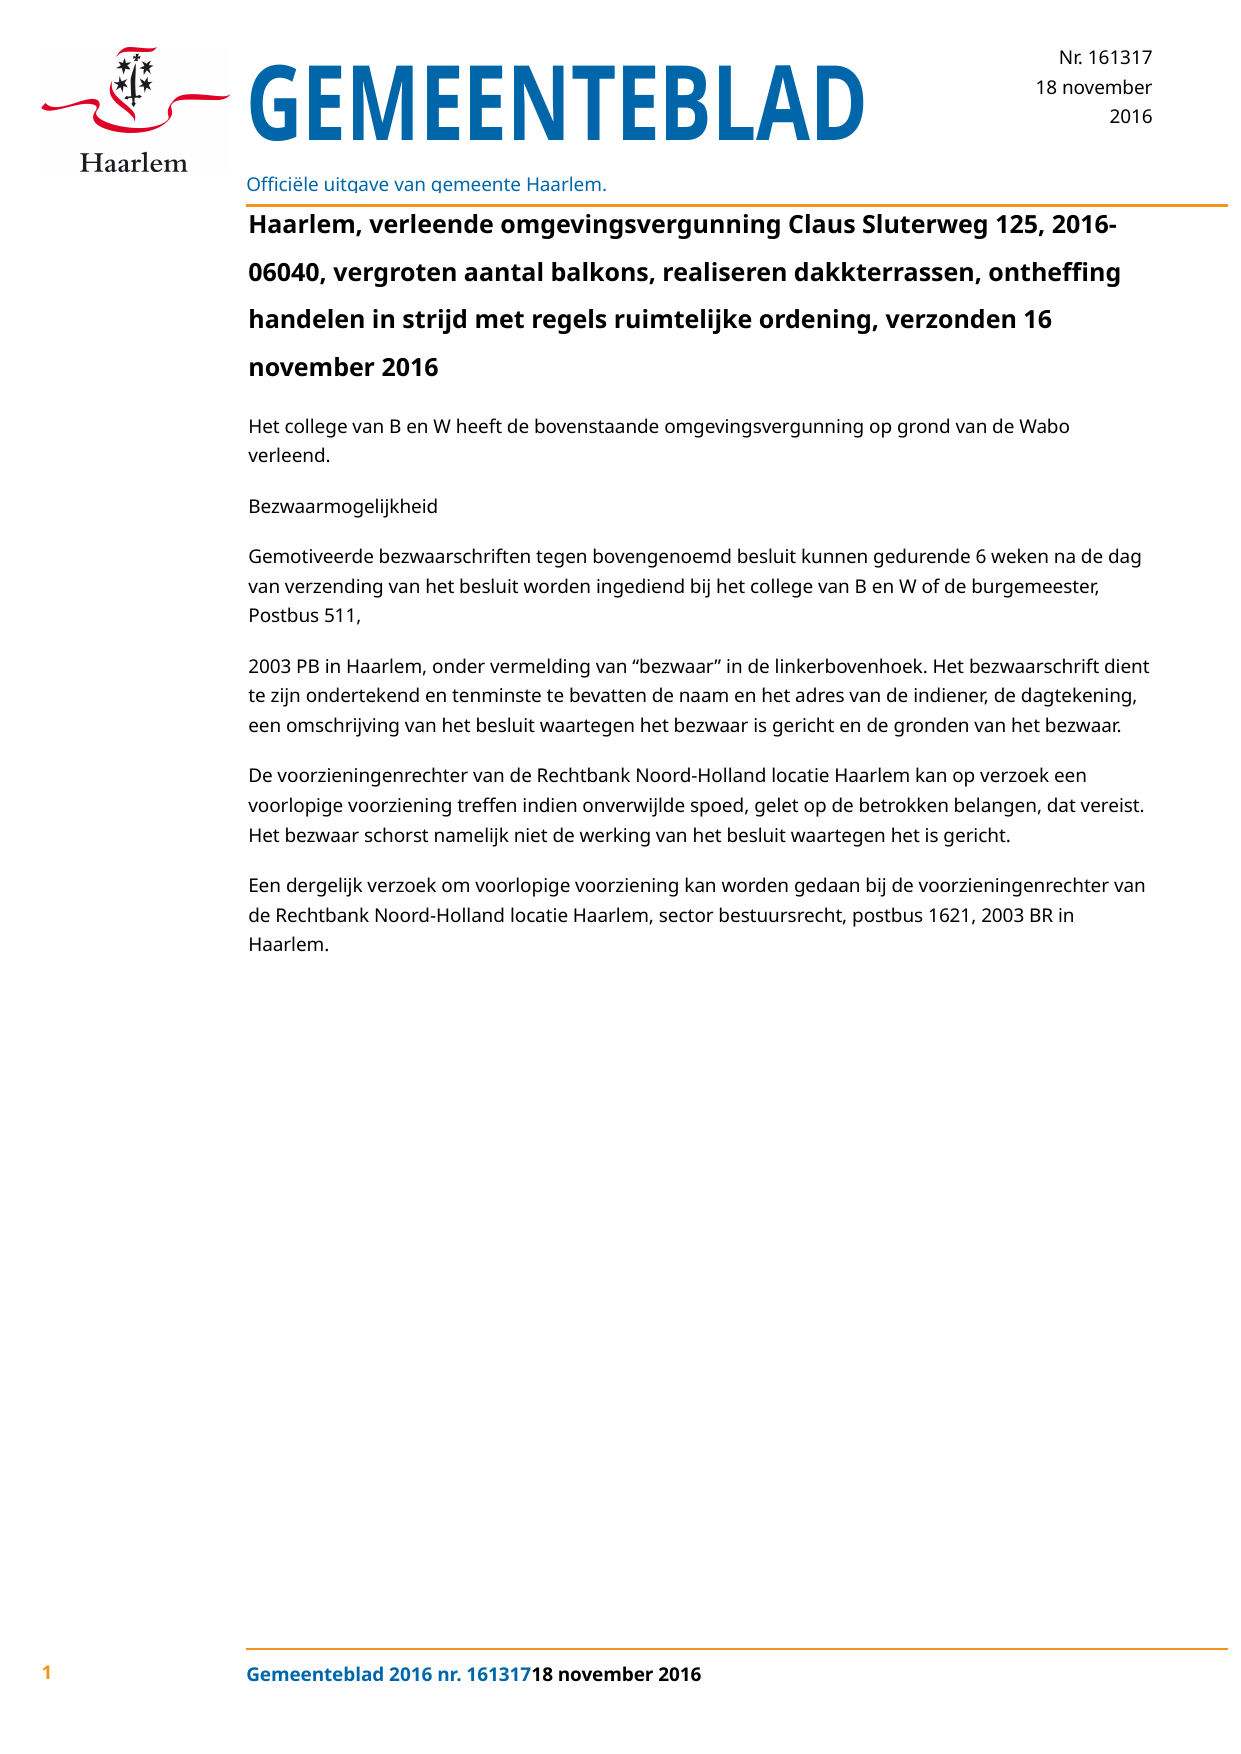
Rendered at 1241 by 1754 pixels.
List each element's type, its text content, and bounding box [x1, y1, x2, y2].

text Haarlem, verleende omgevingsvergunning Claus Sluterweg 125, 2016-06040, vergroten aantal balkons, realiseren dakkterrassen, ontheffing handelen in strijd met regels ruimtelijke ordening, verzonden 16 november 2016 [248, 207, 1152, 384]
text Een dergelijk verzoek om voorlopige voorziening kan worden gedaan bij de voorzieningenrechter van de Rechtbank Noord-Holland locatie Haarlem, sector bestuursrecht, postbus 1621, 2003 BR in Haarlem. [248, 872, 1152, 957]
text 2003 PB in Haarlem, onder vermelding van “bezwaar” in de linkerbovenhoek. Het bezwaarschrift dient te zijn ondertekend en tenminste te bevatten de naam en het adres van de indiener, de dagtekening, een omschrijving van het besluit waartegen het bezwaar is gericht en de gronden van het bezwaar. [248, 653, 1152, 738]
text Bezwaarmogelijkheid [248, 493, 1152, 519]
text De voorzieningenrechter van de Rechtbank Noord-Holland locatie Haarlem kan op verzoek een voorlopige voorziening treffen indien onverwijlde spoed, gelet op de betrokken belangen, dat vereist. Het bezwaar schorst namelijk niet de werking van het besluit waartegen het is gericht. [248, 763, 1152, 848]
text Gemotiveerde bezwaarschriften tegen bovengenoemd besluit kunnen gedurende 6 weken na de dag van verzending van het besluit worden ingediend bij het college van B en W of de burgemeester, Postbus 511, [248, 543, 1152, 628]
text Het college van B en W heeft de bovenstaande omgevingsvergunning op grond van de Wabo verleend. [248, 413, 1152, 468]
picture [41, 47, 231, 172]
